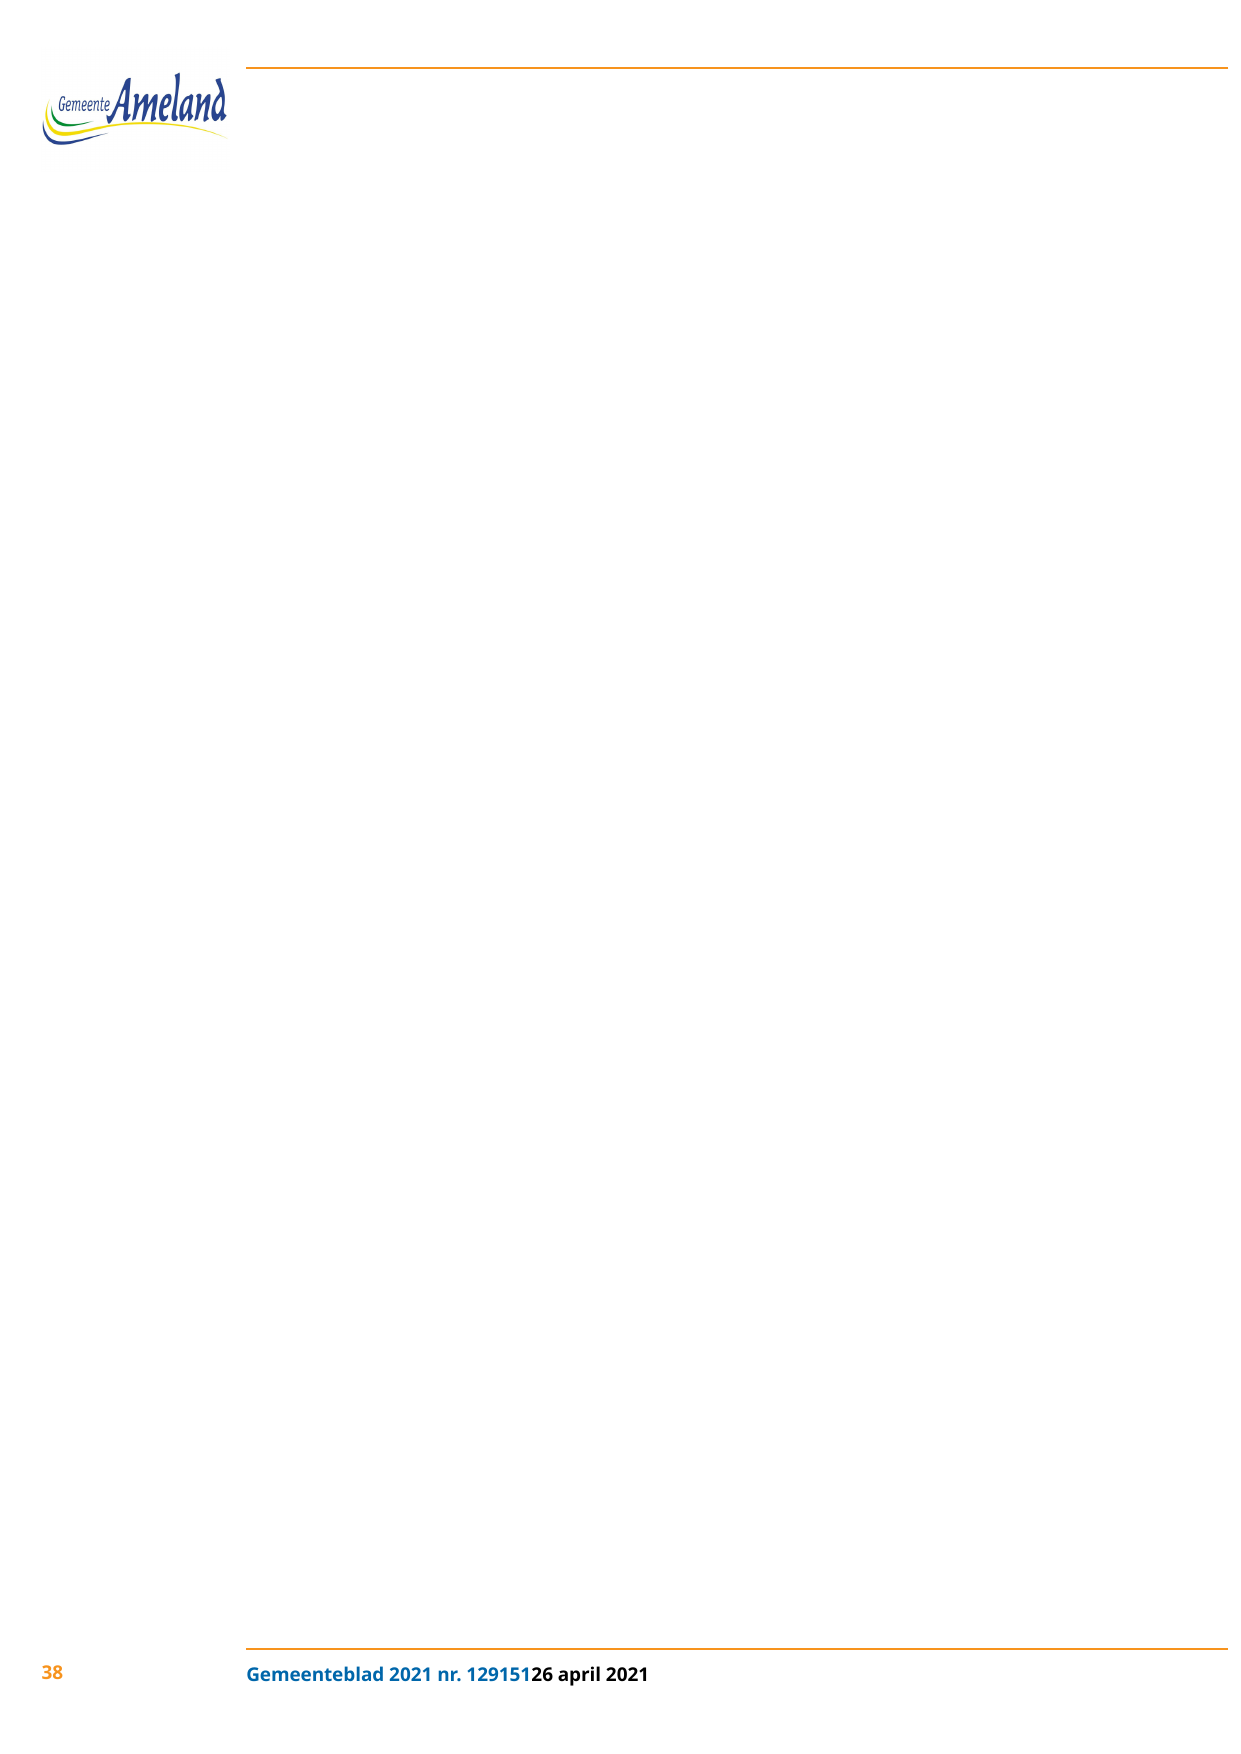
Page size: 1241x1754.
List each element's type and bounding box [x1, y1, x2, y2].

picture [41, 47, 231, 172]
